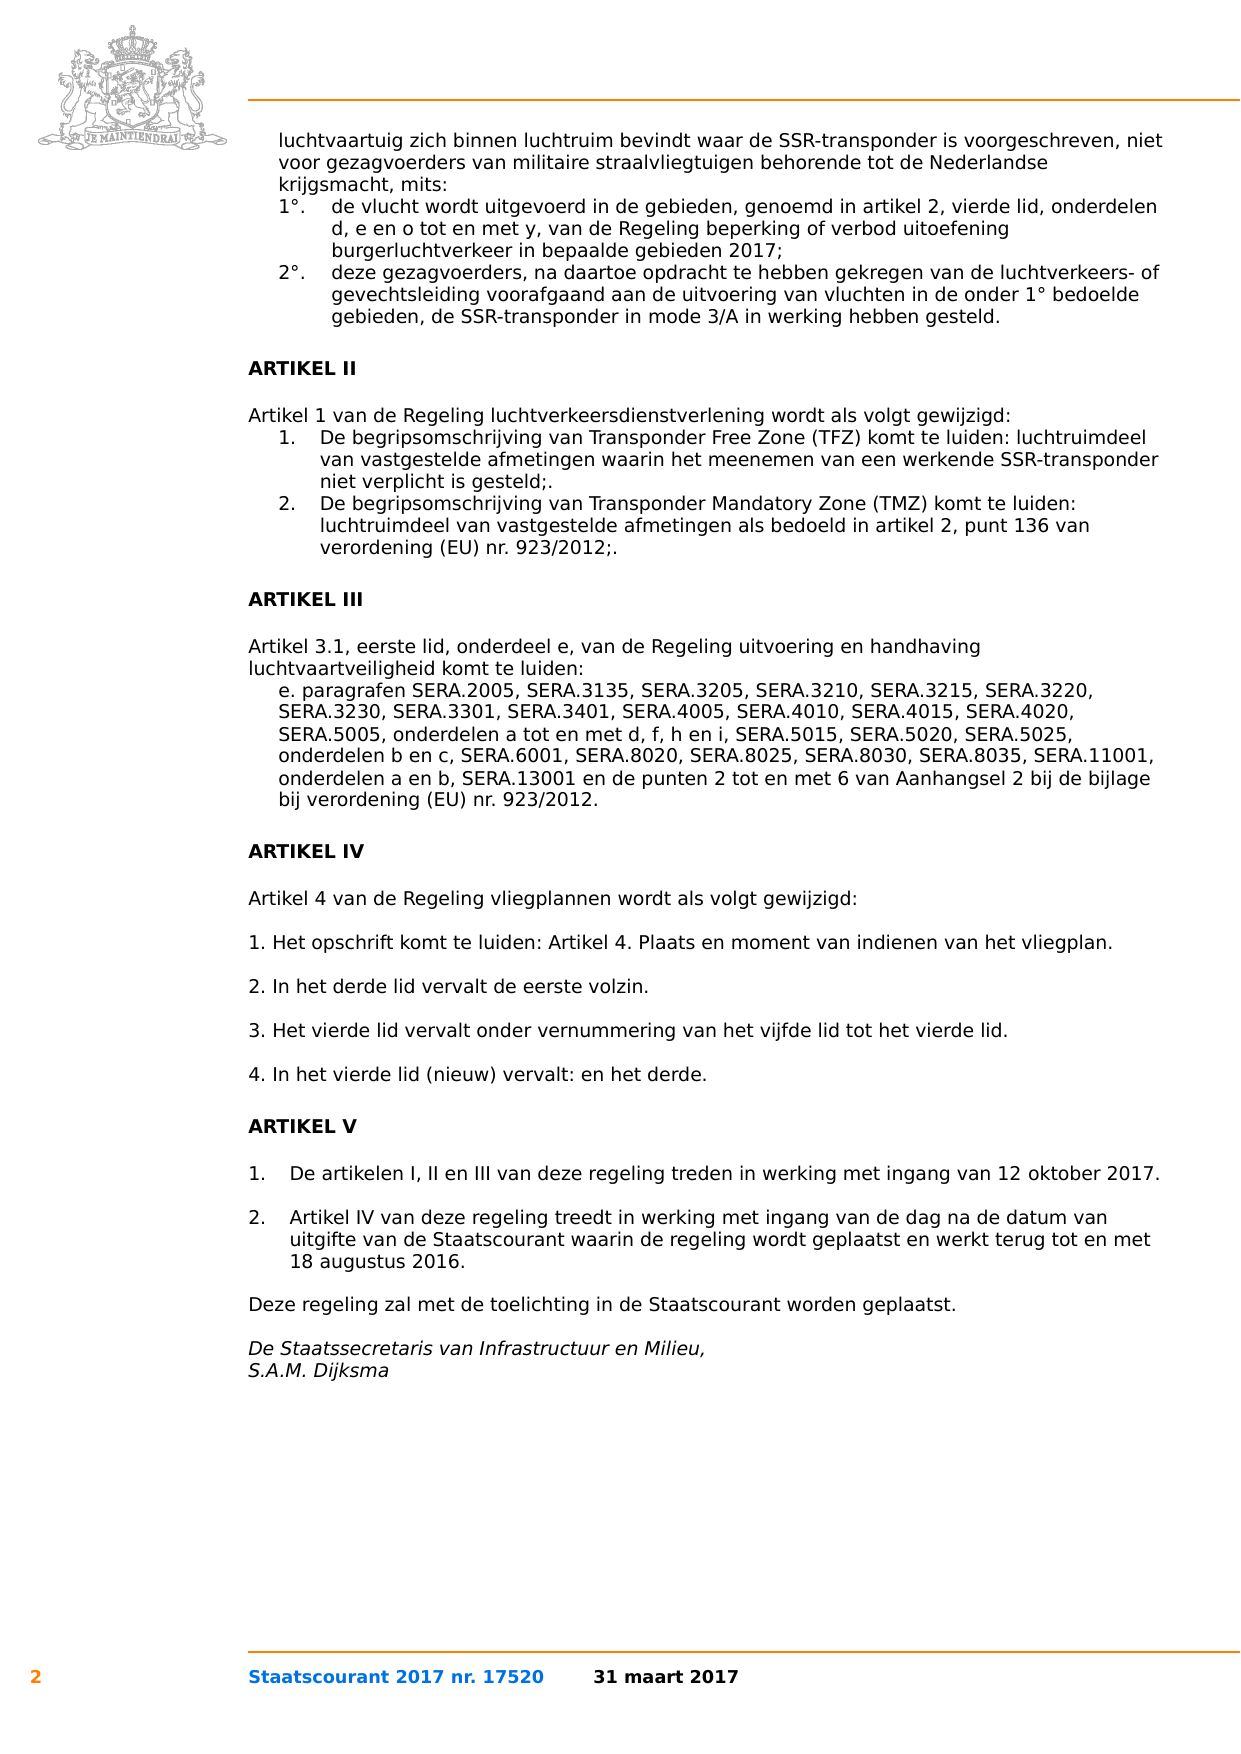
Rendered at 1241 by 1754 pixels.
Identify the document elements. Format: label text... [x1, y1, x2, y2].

text 1°. de vlucht wordt uitgevoerd in de gebieden, genoemd in artikel 2, vierde lid, onderdelen d, e en o tot en met y, van de Regeling beperking of verbod uitoefening burgerluchtverkeer in bepaalde gebieden 2017; [278, 196, 1163, 262]
picture [38, 25, 227, 150]
text 2°. deze gezagvoerders, na daartoe opdracht te hebben gekregen van de luchtverkeers- of gevechtsleiding voorafgaand aan de uitvoering van vluchten in de onder 1° bedoelde gebieden, de SSR-transponder in mode 3/A in werking hebben gesteld. [278, 262, 1163, 328]
subtitle ARTIKEL V [248, 1116, 1163, 1138]
text Artikel 4 van de Regeling vliegplannen wordt als volgt gewijzigd: [248, 888, 1163, 910]
text 3. Het vierde lid vervalt onder vernummering van het vijfde lid tot het vierde lid. [248, 1020, 1163, 1042]
text Deze regeling zal met de toelichting in de Staatscourant worden geplaatst. [248, 1294, 1163, 1316]
text 4. In het vierde lid (nieuw) vervalt: en het derde. [248, 1064, 1163, 1086]
text Artikel 1 van de Regeling luchtverkeersdienstverlening wordt als volgt gewijzigd: [248, 405, 1163, 427]
text luchtvaartuig zich binnen luchtruim bevindt waar de SSR-transponder is voorgeschreven, niet voor gezagvoerders van militaire straalvliegtuigen behorende tot de Nederlandse krijgsmacht, mits: [278, 130, 1163, 196]
text 1. De artikelen I, II en III van deze regeling treden in werking met ingang van 12 oktober 2017. [248, 1163, 1163, 1185]
text De Staatssecretaris van Infrastructuur en Milieu, S.A.M. Dijksma [248, 1338, 1163, 1382]
text 1. De begripsomschrijving van Transponder Free Zone (TFZ) komt te luiden: luchtruimdeel van vastgestelde afmetingen waarin het meenemen van een werkende SSR-transponder niet verplicht is gesteld;. [278, 427, 1163, 493]
subtitle ARTIKEL III [248, 588, 1163, 611]
text 2. De begripsomschrijving van Transponder Mandatory Zone (TMZ) komt te luiden: luchtruimdeel van vastgestelde afmetingen als bedoeld in artikel 2, punt 136 van verordening (EU) nr. 923/2012;. [278, 493, 1163, 558]
subtitle ARTIKEL II [248, 358, 1163, 380]
text 2. In het derde lid vervalt de eerste volzin. [248, 976, 1163, 998]
subtitle ARTIKEL IV [248, 841, 1163, 863]
text e. paragrafen SERA.2005, SERA.3135, SERA.3205, SERA.3210, SERA.3215, SERA.3220, SERA.3230, SERA.3301, SERA.3401, SERA.4005, SERA.4010, SERA.4015, SERA.4020, SERA.5005, onderdelen a tot en met d, f, h en i, SERA.5015, SERA.5020, SERA.5025, onderdelen b en c, SERA.6001, SERA.8020, SERA.8025, SERA.8030, SERA.8035, SERA.11001, onderdelen a en b, SERA.13001 en de punten 2 tot en met 6 van Aanhangsel 2 bij de bijlage bij verordening (EU) nr. 923/2012. [278, 679, 1163, 811]
text 1. Het opschrift komt te luiden: Artikel 4. Plaats en moment van indienen van het vliegplan. [248, 932, 1163, 954]
text Artikel 3.1, eerste lid, onderdeel e, van de Regeling uitvoering en handhaving luchtvaartveiligheid komt te luiden: [248, 636, 1163, 679]
text 2. Artikel IV van deze regeling treedt in werking met ingang van de dag na de datum van uitgifte van de Staatscourant waarin de regeling wordt geplaatst en werkt terug tot en met 18 augustus 2016. [248, 1207, 1163, 1272]
